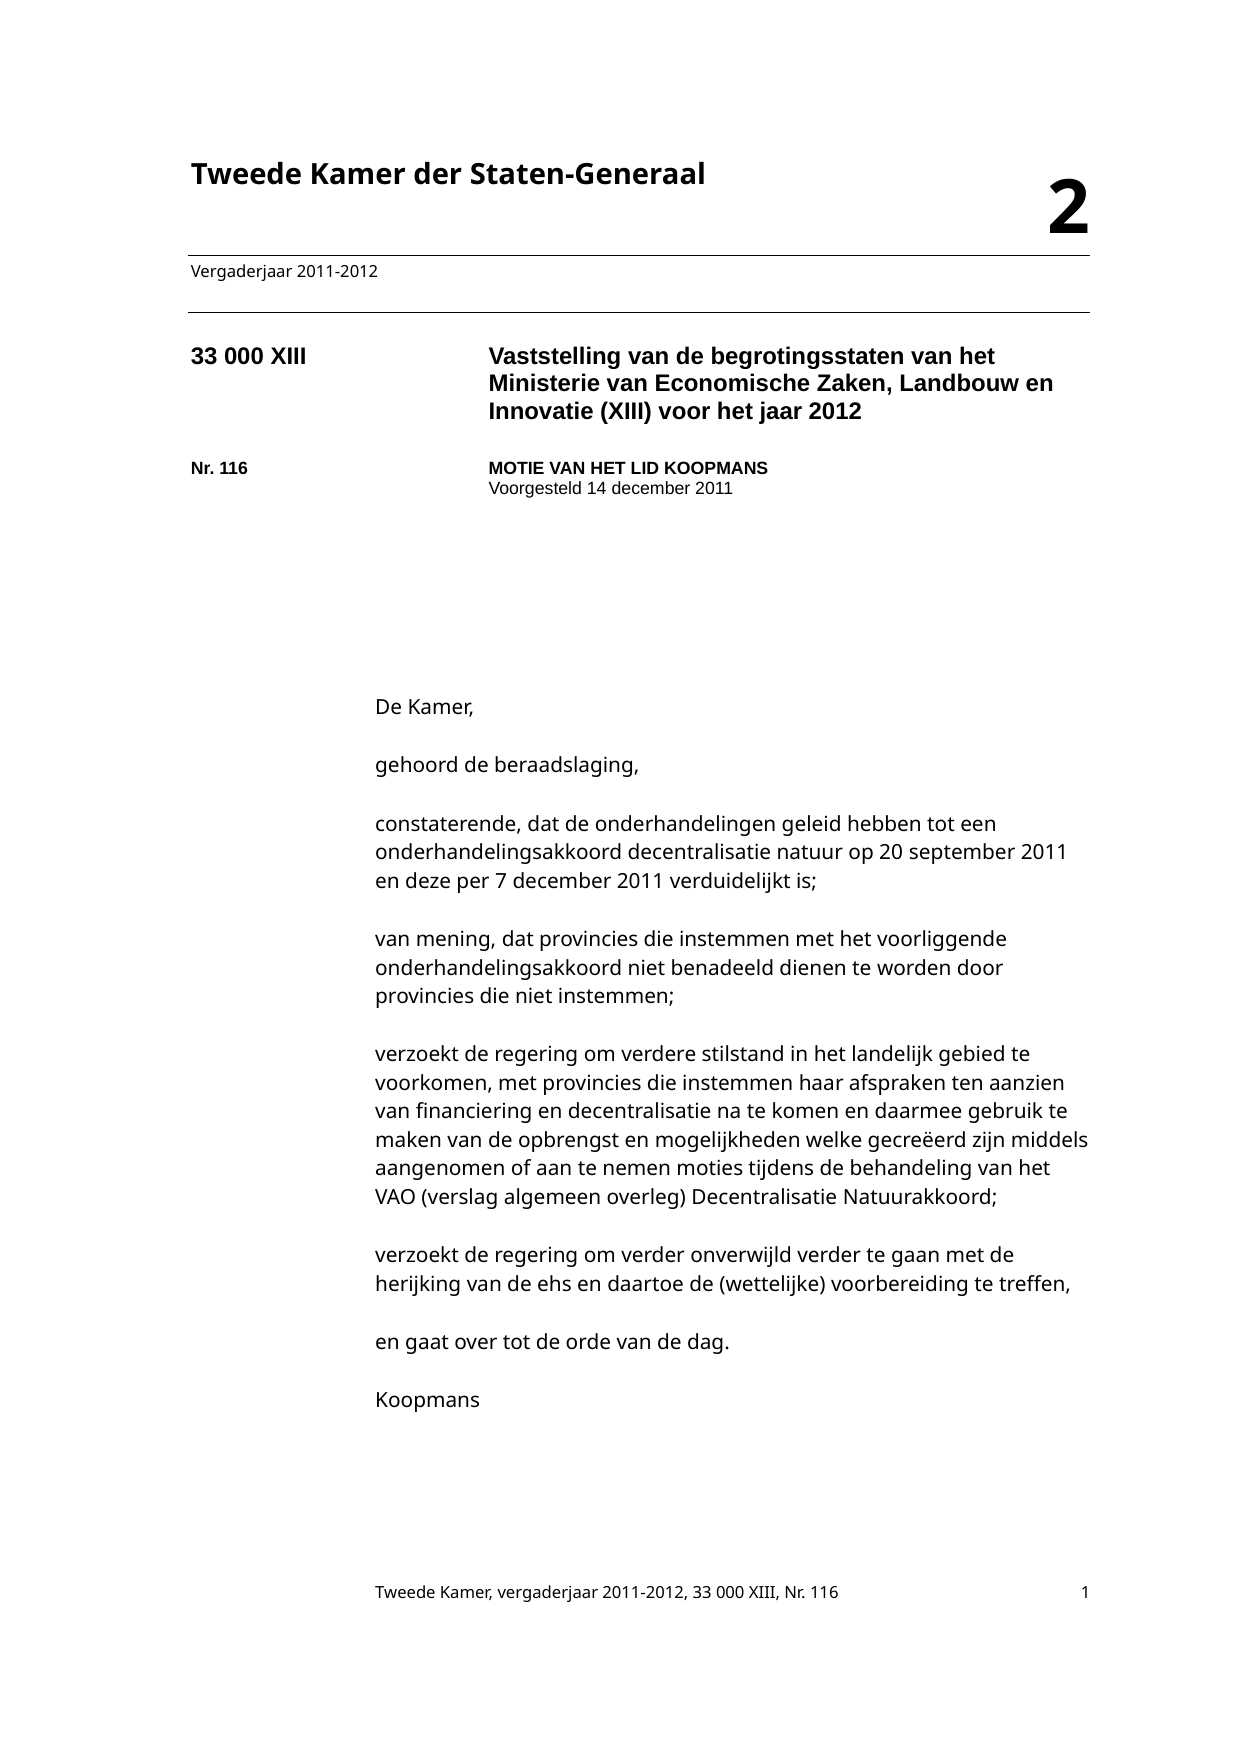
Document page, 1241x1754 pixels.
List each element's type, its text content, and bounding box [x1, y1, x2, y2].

text verzoekt de regering om verder onverwijld verder te gaan met de herijking van de ehs en daartoe de (wettelijke) voorbereiding te treffen, [375, 1240, 1090, 1297]
text verzoekt de regering om verdere stilstand in het landelijk gebied te voorkomen, met provincies die instemmen haar afspraken ten aanzien van financiering en decentralisatie na te komen en daarmee gebruik te maken van de opbrengst en mogelijkheden welke gecreëerd zijn middels aangenomen of aan te nemen moties tijdens de behandeling van het VAO (verslag algemeen overleg) Decentralisatie Natuurakkoord; [375, 1039, 1090, 1210]
table_cell Vergaderjaar 2011-2012 [188, 256, 485, 312]
table_cell 33 000 XIII [188, 339, 485, 454]
table_cell [188, 313, 485, 339]
text van mening, dat provincies die instemmen met het voorliggende onderhandelingsakkoord niet benadeeld dienen te worden door provincies die niet instemmen; [375, 924, 1090, 1009]
text en gaat over tot de orde van de dag. [375, 1327, 1090, 1356]
text Koopmans [375, 1386, 1090, 1414]
table_cell Vaststelling van de begrotingsstaten van het Ministerie van Economische Zaken, Landbouw en Innovatie (XIII) voor het jaar 2012 [485, 339, 1090, 454]
text gehoord de beraadslaging, [375, 751, 1090, 779]
table_cell [485, 256, 1090, 312]
table_cell [485, 313, 1090, 339]
table_cell MOTIE VAN HET LID KOOPMANS Voorgesteld 14 december 2011 [485, 455, 1090, 573]
table_header Tweede Kamer der Staten-Generaal [188, 150, 909, 255]
table_header 2 [910, 150, 1090, 255]
table_cell Nr. 116 [188, 455, 485, 573]
text constaterende, dat de onderhandelingen geleid hebben tot een onderhandelingsakkoord decentralisatie natuur op 20 september 2011 en deze per 7 december 2011 verduidelijkt is; [375, 809, 1090, 894]
text De Kamer, [375, 692, 1090, 721]
